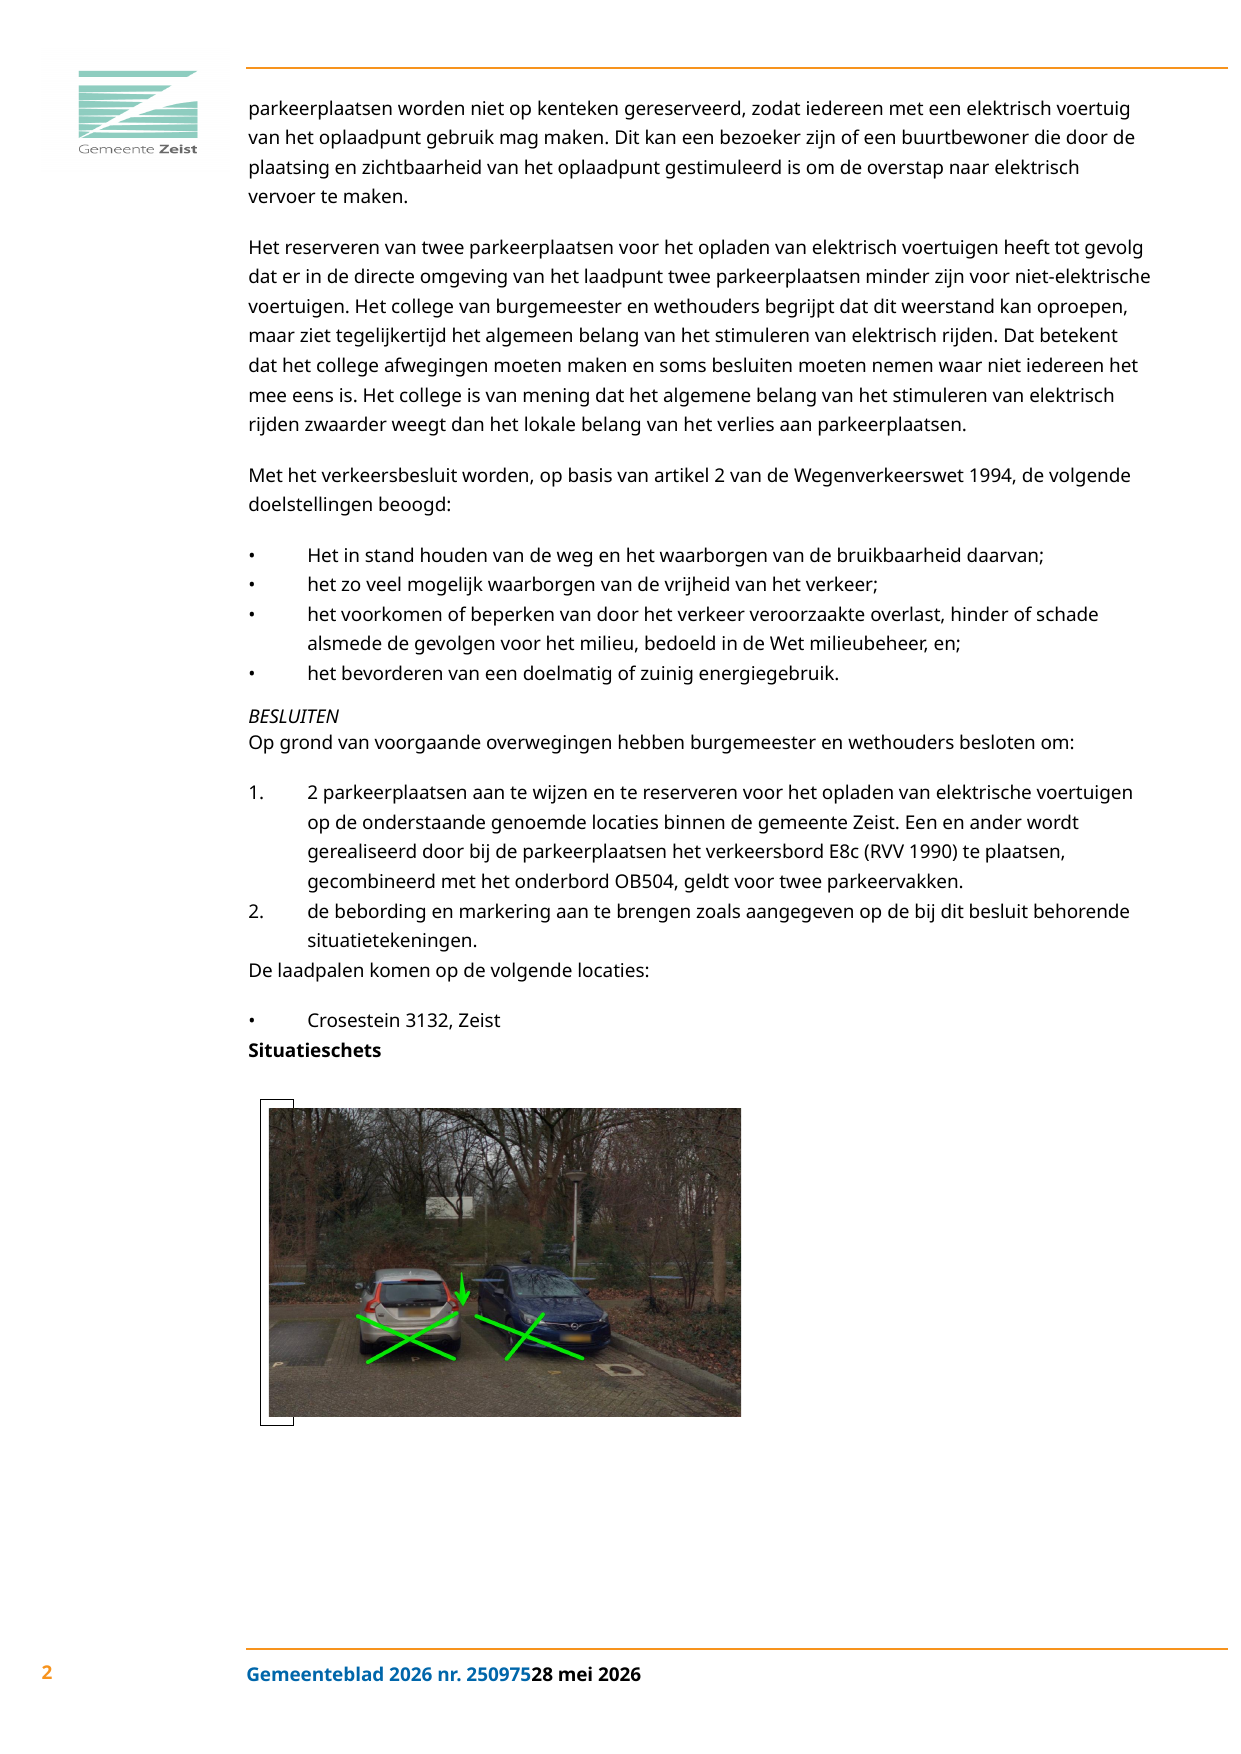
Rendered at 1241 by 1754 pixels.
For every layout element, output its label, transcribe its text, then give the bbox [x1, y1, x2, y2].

text parkeerplaatsen worden niet op kenteken gereserveerd, zodat iedereen met een elektrisch voertuig van het oplaadpunt gebruik mag maken. Dit kan een bezoeker zijn of een buurtbewoner die door de plaatsing en zichtbaarheid van het oplaadpunt gestimuleerd is om de overstap naar elektrisch vervoer te maken. [248, 95, 1152, 209]
text De laadpalen komen op de volgende locaties: [248, 957, 1152, 983]
text BESLUITEN [248, 703, 1152, 729]
text Situatieschets [248, 1037, 1152, 1063]
list het bevorderen van een doelmatig of zuinig energiegebruik. [248, 660, 1152, 686]
text Met het verkeersbesluit worden, op basis van artikel 2 van de Wegenverkeerswet 1994, de volgende doelstellingen beoogd: [248, 462, 1152, 517]
text Het reserveren van twee parkeerplaatsen voor het opladen van elektrisch voertuigen heeft tot gevolg dat er in de directe omgeving van het laadpunt twee parkeerplaatsen minder zijn voor niet-elektrische voertuigen. Het college van burgemeester en wethouders begrijpt dat dit weerstand kan oproepen, maar ziet tegelijkertijd het algemeen belang van het stimuleren van elektrisch rijden. Dat betekent dat het college afwegingen moeten maken en soms besluiten moeten nemen waar niet iedereen het mee eens is. Het college is van mening dat het algemene belang van het stimuleren van elektrisch rijden zwaarder weegt dan het lokale belang van het verlies aan parkeerplaatsen. [248, 234, 1152, 437]
list het voorkomen of beperken van door het verkeer veroorzaakte overlast, hinder of schade alsmede de gevolgen voor het milieu, bedoeld in de Wet milieubeheer, en; [248, 601, 1152, 656]
picture [268, 1108, 742, 1417]
text Op grond van voorgaande overwegingen hebben burgemeester en wethouders besloten om: [248, 729, 1152, 755]
list de bebording en markering aan te brengen zoals aangegeven op de bij dit besluit behorende situatietekeningen. [248, 898, 1152, 953]
list Crosestein 3132, Zeist [248, 1007, 1152, 1033]
list Het in stand houden van de weg en het waarborgen van de bruikbaarheid daarvan; [248, 542, 1152, 568]
list 2 parkeerplaatsen aan te wijzen en te reserveren voor het opladen van elektrische voertuigen op de onderstaande genoemde locaties binnen de gemeente Zeist. Een en ander wordt gerealiseerd door bij de parkeerplaatsen het verkeersbord E8c (RVV 1990) te plaatsen, gecombineerd met het onderbord OB504, geldt voor twee parkeervakken. [248, 779, 1152, 894]
list het zo veel mogelijk waarborgen van de vrijheid van het verkeer; [248, 571, 1152, 597]
picture [41, 47, 231, 172]
